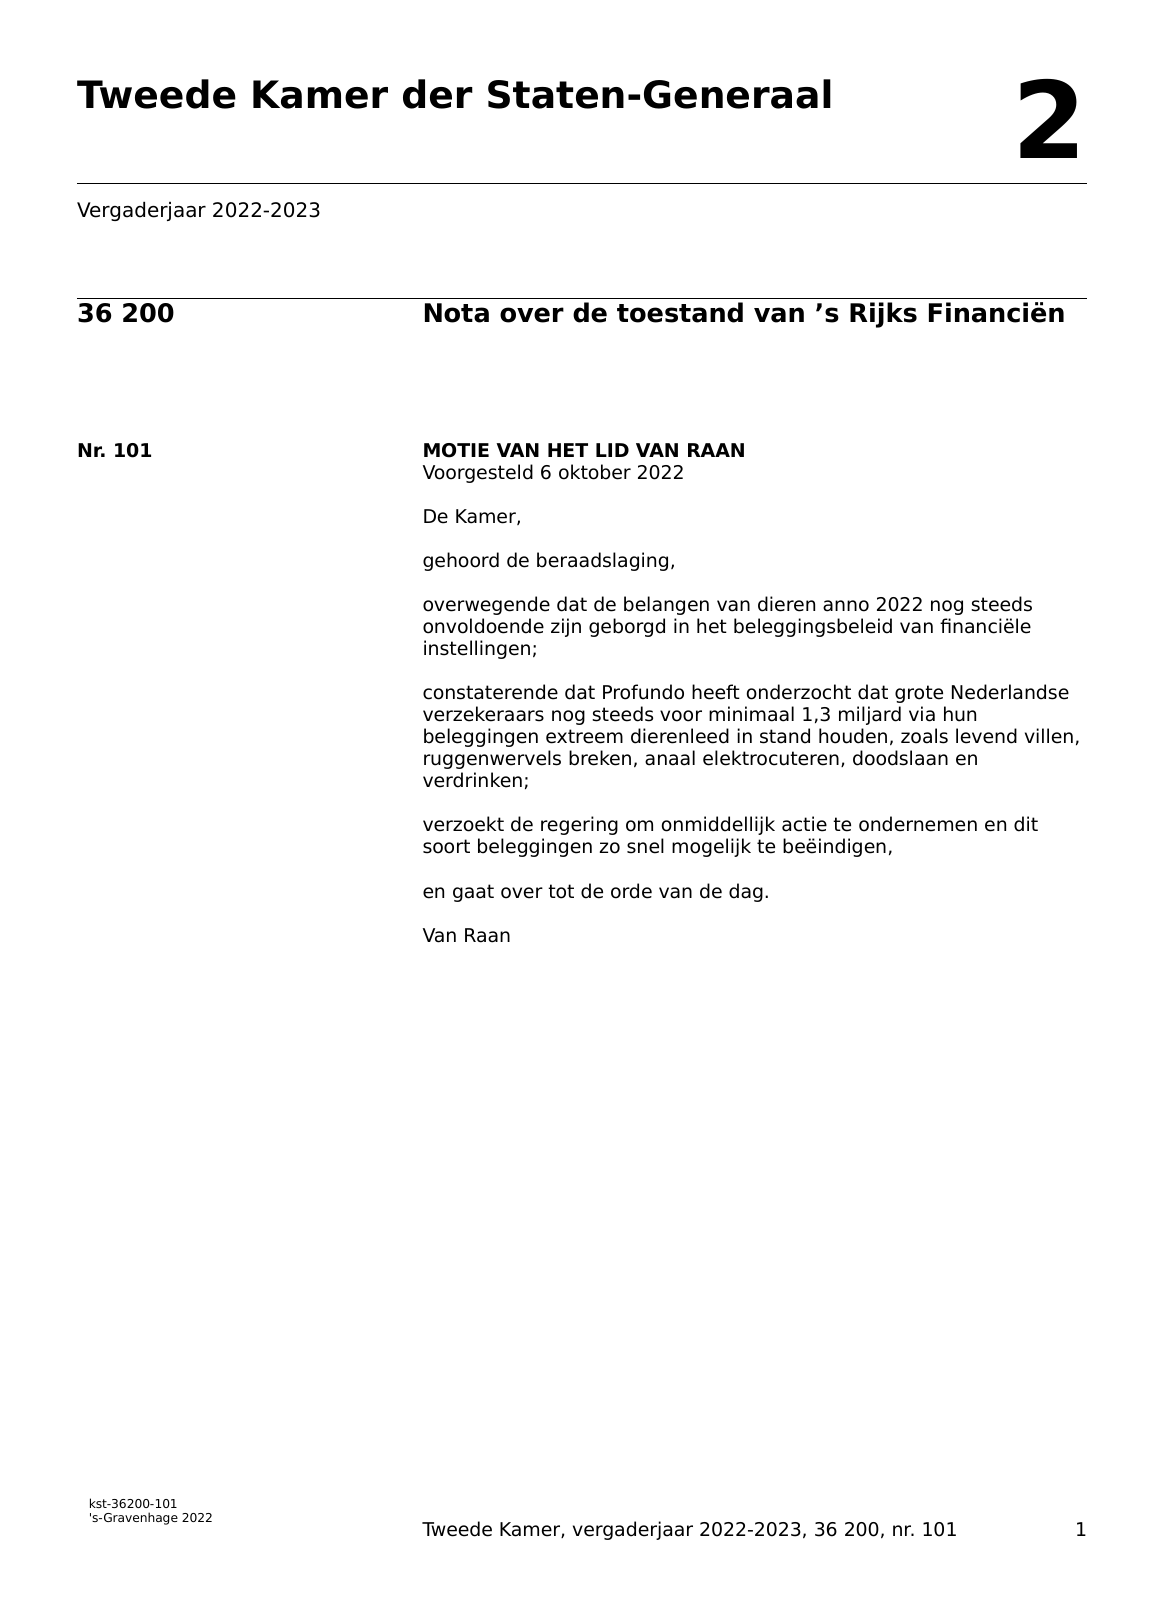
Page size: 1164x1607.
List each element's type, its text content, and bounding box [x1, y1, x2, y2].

subtitle Nr. 101 MOTIE VAN HET LID VAN RAAN [77, 440, 1087, 462]
subtitle 36 200 Nota over de toestand van ’s Rijks Financiën [77, 299, 1087, 329]
text gehoord de beraadslaging, [422, 550, 1087, 572]
table_header 2 [886, 59, 1087, 183]
text en gaat over tot de orde van de dag. [422, 881, 1087, 902]
text Voorgesteld 6 oktober 2022 [422, 462, 1087, 484]
text overwegende dat de belangen van dieren anno 2022 nog steeds onvoldoende zijn geborgd in het beleggingsbeleid van financiële instellingen; [422, 594, 1087, 660]
table_header Tweede Kamer der Staten-Generaal [77, 59, 886, 183]
text De Kamer, [422, 506, 1087, 528]
text kst-36200-101 [88, 1497, 323, 1511]
table_cell Vergaderjaar 2022-2023 [77, 184, 1087, 298]
text verzoekt de regering om onmiddellijk actie te ondernemen en dit soort beleggingen zo snel mogelijk te beëindigen, [422, 814, 1087, 858]
text 's-Gravenhage 2022 [88, 1511, 323, 1525]
text constaterende dat Profundo heeft onderzocht dat grote Nederlandse verzekeraars nog steeds voor minimaal 1,3 miljard via hun beleggingen extreem dierenleed in stand houden, zoals levend villen, ruggenwervels breken, anaal elektrocuteren, doodslaan en verdrinken; [422, 682, 1087, 792]
text Van Raan [422, 925, 1087, 947]
